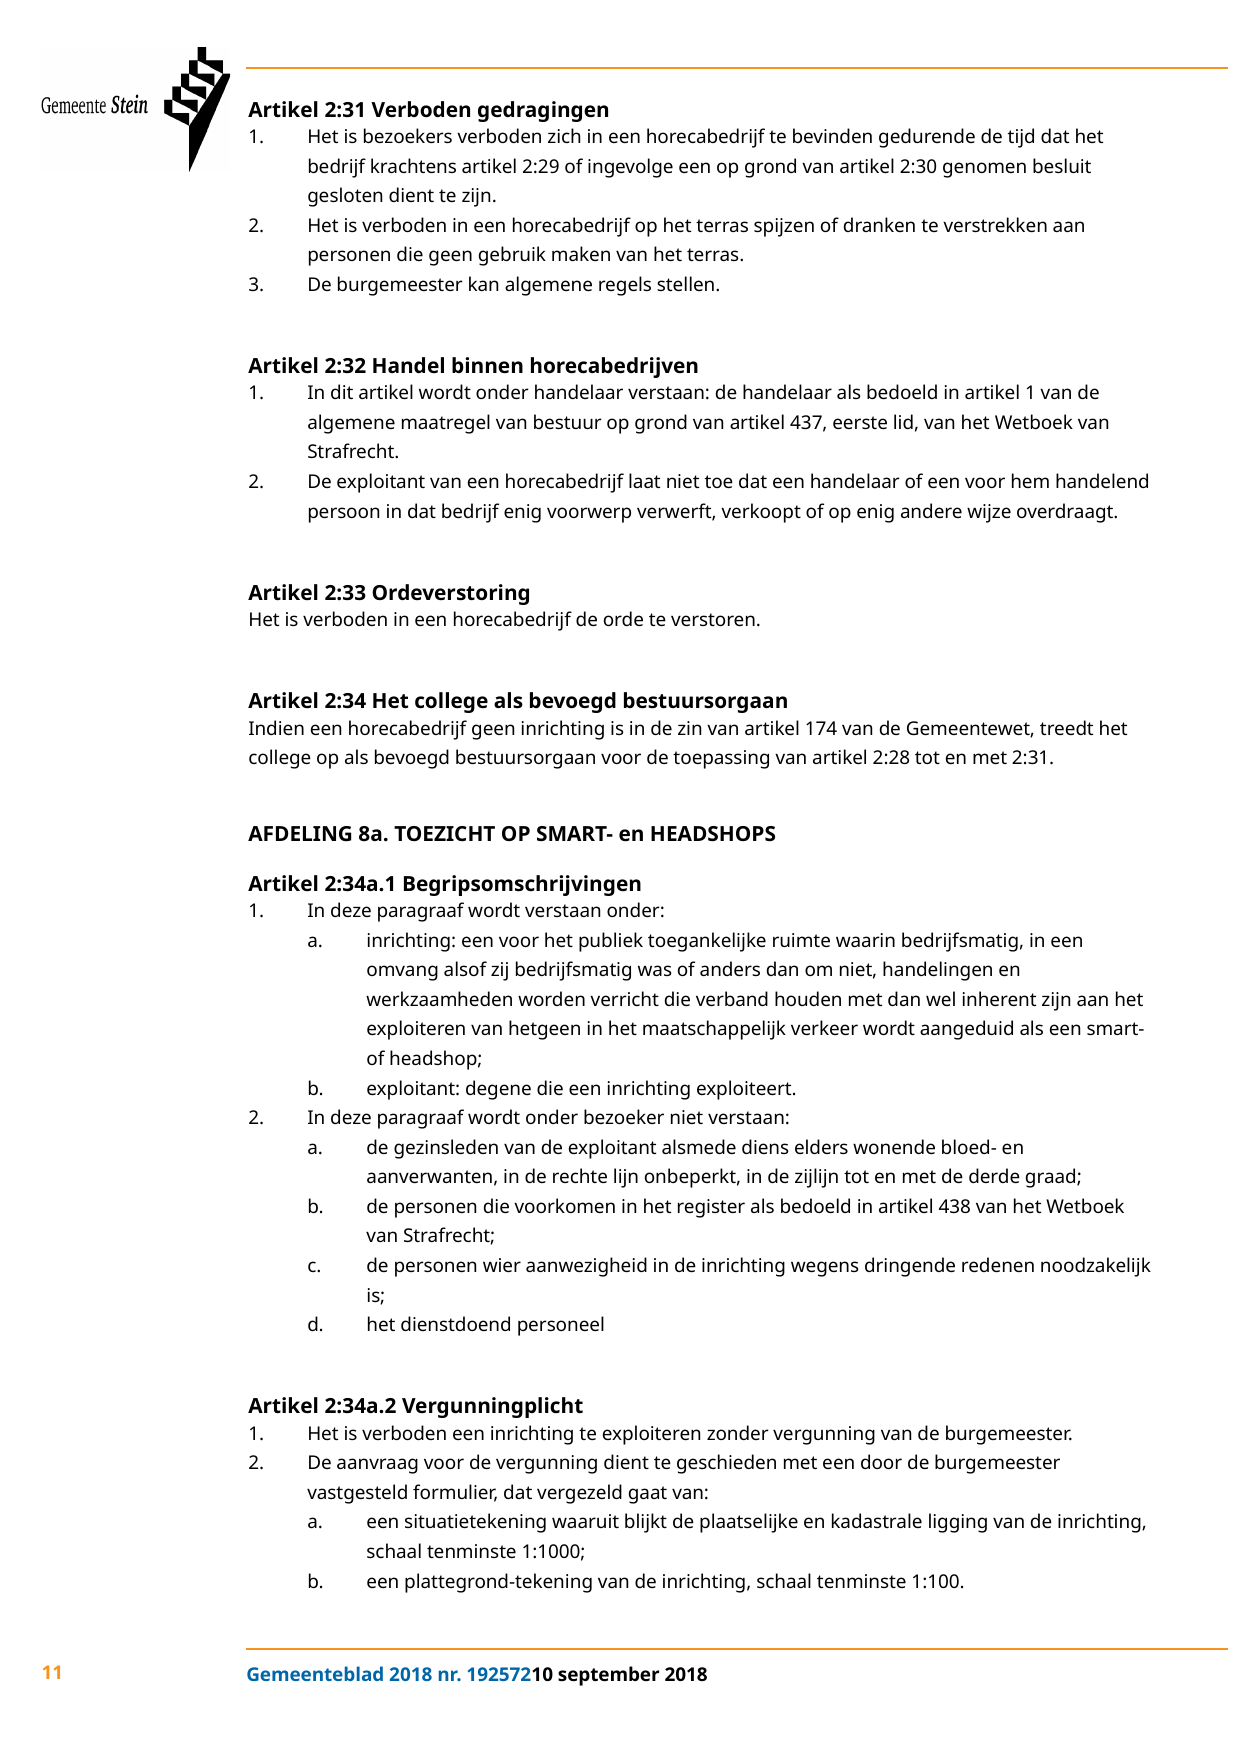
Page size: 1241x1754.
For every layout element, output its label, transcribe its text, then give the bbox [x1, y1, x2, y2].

text Artikel 2:33 Ordeverstoring [248, 578, 1152, 606]
list de personen wier aanwezigheid in de inrichting wegens dringende redenen noodzakelijk is; [307, 1252, 1152, 1308]
text Artikel 2:31 Verboden gedragingen [248, 95, 1152, 123]
list inrichting: een voor het publiek toegankelijke ruimte waarin bedrijfsmatig, in een omvang alsof zij bedrijfsmatig was of anders dan om niet, handelingen en werkzaamheden worden verricht die verband houden met dan wel inherent zijn aan het exploiteren van hetgeen in het maatschappelijk verkeer wordt aangeduid als een smart- of headshop; [307, 927, 1152, 1071]
list Het is verboden een inrichting te exploiteren zonder vergunning van de burgemeester. [248, 1420, 1152, 1446]
list exploitant: degene die een inrichting exploiteert. [307, 1075, 1152, 1101]
list De aanvraag voor de vergunning dient te geschieden met een door de burgemeester vastgesteld formulier, dat vergezeld gaat van: [248, 1449, 1152, 1505]
text Indien een horecabedrijf geen inrichting is in de zin van artikel 174 van de Gemeentewet, treedt het college op als bevoegd bestuursorgaan voor de toepassing van artikel 2:28 tot en met 2:31. [248, 715, 1152, 770]
text Artikel 2:34a.2 Vergunningplicht [248, 1391, 1152, 1420]
list het dienstdoend personeel [307, 1311, 1152, 1337]
list Het is verboden in een horecabedrijf op het terras spijzen of dranken te verstrekken aan personen die geen gebruik maken van het terras. [248, 212, 1152, 267]
picture [41, 47, 231, 172]
list een situatietekening waaruit blijkt de plaatselijke en kadastrale ligging van de inrichting, schaal tenminste 1:1000; [307, 1509, 1152, 1564]
list Het is bezoekers verboden zich in een horecabedrijf te bevinden gedurende de tijd dat het bedrijf krachtens artikel 2:29 of ingevolge een op grond van artikel 2:30 genomen besluit gesloten dient te zijn. [248, 123, 1152, 208]
list een plattegrond-tekening van de inrichting, schaal tenminste 1:100. [307, 1568, 1152, 1593]
list de gezinsleden van de exploitant alsmede diens elders wonende bloed- en aanverwanten, in de rechte lijn onbeperkt, in de zijlijn tot en met de derde graad; [307, 1134, 1152, 1189]
text Artikel 2:34 Het college als bevoegd bestuursorgaan [248, 686, 1152, 715]
text Het is verboden in een horecabedrijf de orde te verstoren. [248, 606, 1152, 632]
list De exploitant van een horecabedrijf laat niet toe dat een handelaar of een voor hem handelend persoon in dat bedrijf enig voorwerp verwerft, verkoopt of op enig andere wijze overdraagt. [248, 468, 1152, 524]
list de personen die voorkomen in het register als bedoeld in artikel 438 van het Wetboek van Strafrecht; [307, 1193, 1152, 1248]
text AFDELING 8a. TOEZICHT OP SMART- en HEADSHOPS [248, 819, 1152, 848]
text Artikel 2:34a.1 Begripsomschrijvingen [248, 869, 1152, 897]
list In dit artikel wordt onder handelaar verstaan: de handelaar als bedoeld in artikel 1 van de algemene maatregel van bestuur op grond van artikel 437, eerste lid, van het Wetboek van Strafrecht. [248, 379, 1152, 464]
list In deze paragraaf wordt onder bezoeker niet verstaan: [248, 1104, 1152, 1130]
list De burgemeester kan algemene regels stellen. [248, 271, 1152, 297]
list In deze paragraaf wordt verstaan onder: [248, 897, 1152, 923]
text Artikel 2:32 Handel binnen horecabedrijven [248, 351, 1152, 379]
